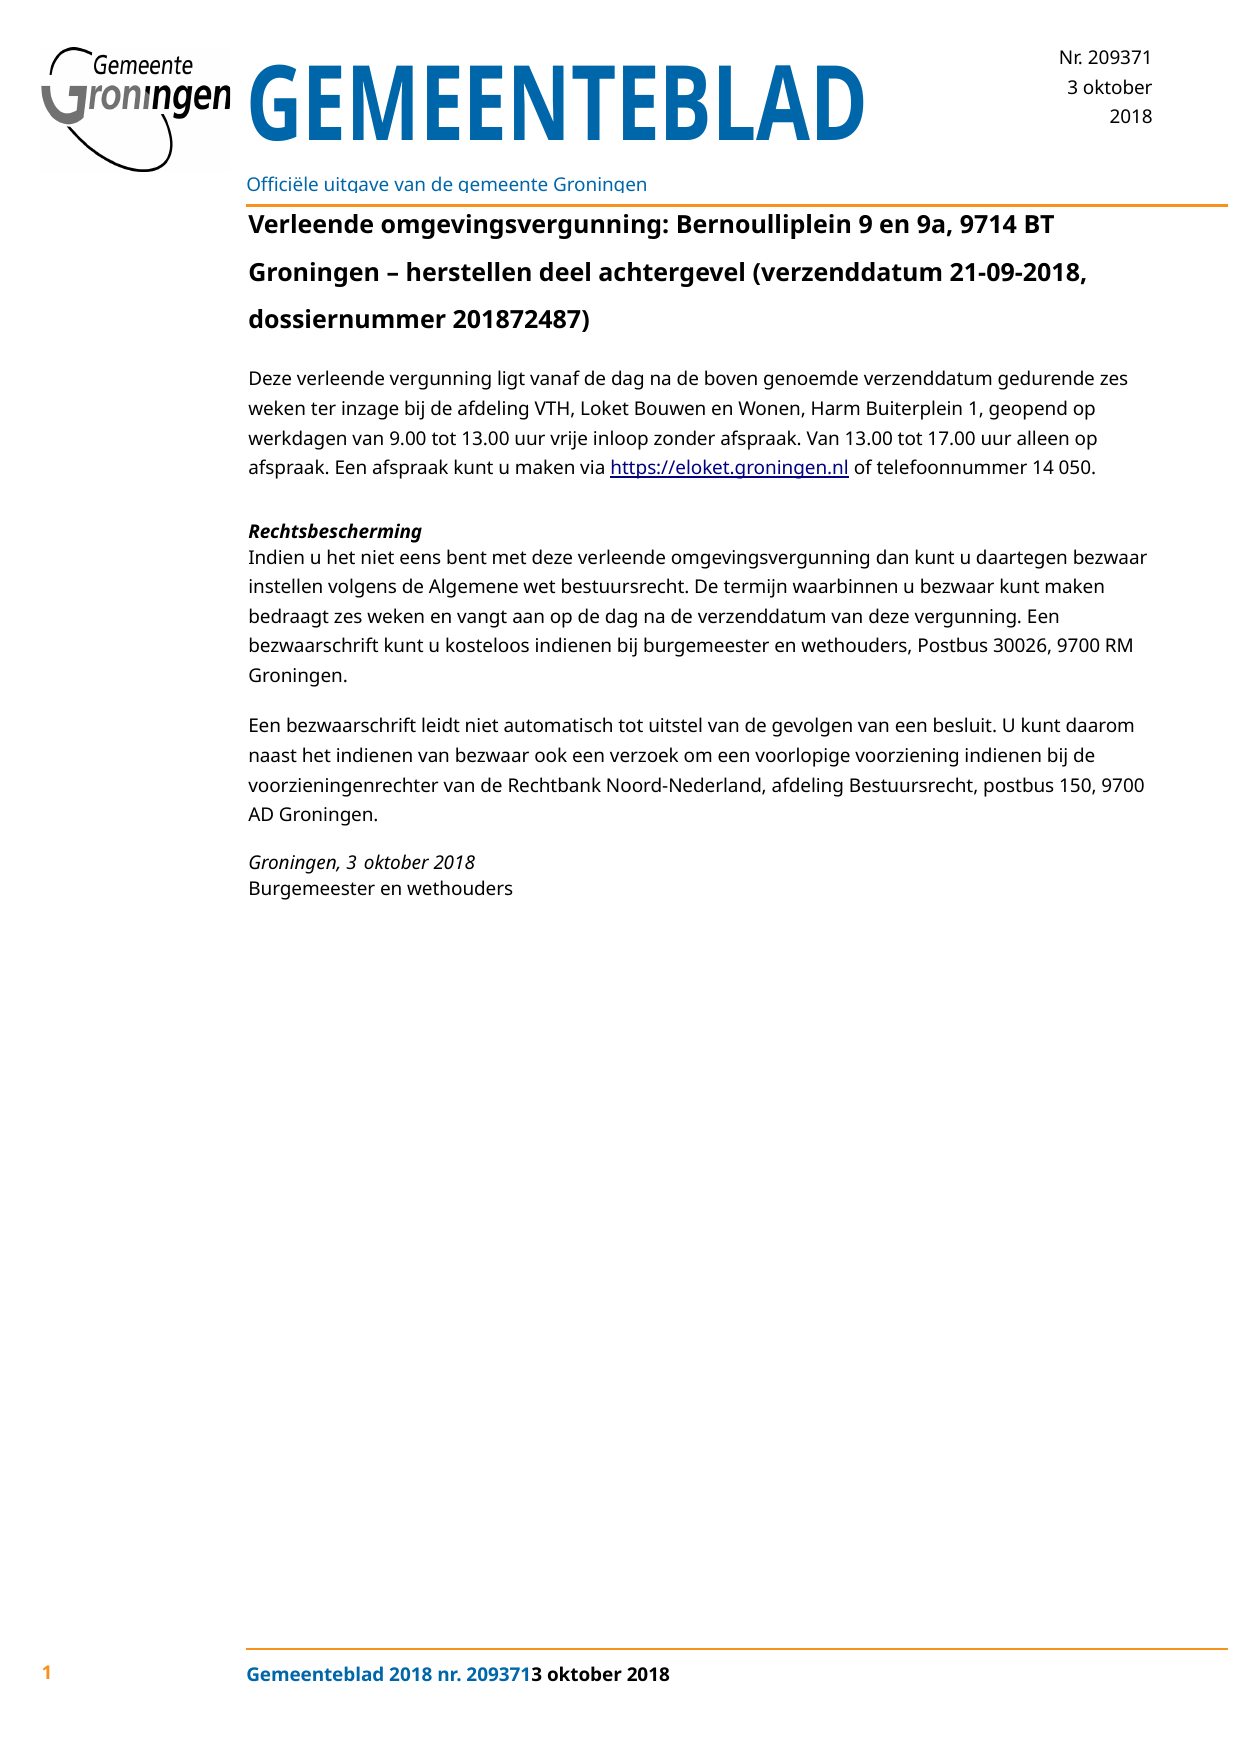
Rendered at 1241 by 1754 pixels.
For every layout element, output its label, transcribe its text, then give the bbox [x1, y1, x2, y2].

text Een bezwaarschrift leidt niet automatisch tot uitstel van de gevolgen van een besluit. U kunt daarom naast het indienen van bezwaar ook een verzoek om een voorlopige voorziening indienen bij de voorzieningenrechter van de Rechtbank Noord-Nederland, afdeling Bestuursrecht, postbus 150, 9700 AD Groningen. [248, 713, 1152, 827]
text Rechtsbescherming [248, 518, 1152, 544]
text Indien u het niet eens bent met deze verleende omgevingsvergunning dan kunt u daartegen bezwaar instellen volgens de Algemene wet bestuursrecht. De termijn waarbinnen u bezwaar kunt maken bedraagt zes weken en vangt aan op de dag na de verzenddatum van deze vergunning. Een bezwaarschrift kunt u kosteloos indienen bij burgemeester en wethouders, Postbus 30026, 9700 RM Groningen. [248, 544, 1152, 688]
text Groningen, 3 oktober 2018 [248, 849, 1152, 875]
text Verleende omgevingsvergunning: Bernoulliplein 9 en 9a, 9714 BT Groningen – herstellen deel achtergevel (verzenddatum 21-09-2018, dossiernummer 201872487) [248, 207, 1152, 336]
text Deze verleende vergunning ligt vanaf de dag na de boven genoemde verzenddatum gedurende zes weken ter inzage bij de afdeling VTH, Loket Bouwen en Wonen, Harm Buiterplein 1, geopend op werkdagen van 9.00 tot 13.00 uur vrije inloop zonder afspraak. Van 13.00 tot 17.00 uur alleen op afspraak. Een afspraak kunt u maken via https://eloket.groningen.nl of telefoonnummer 14 050. [248, 366, 1152, 480]
text Burgemeester en wethouders [248, 875, 1152, 901]
picture [41, 47, 231, 172]
